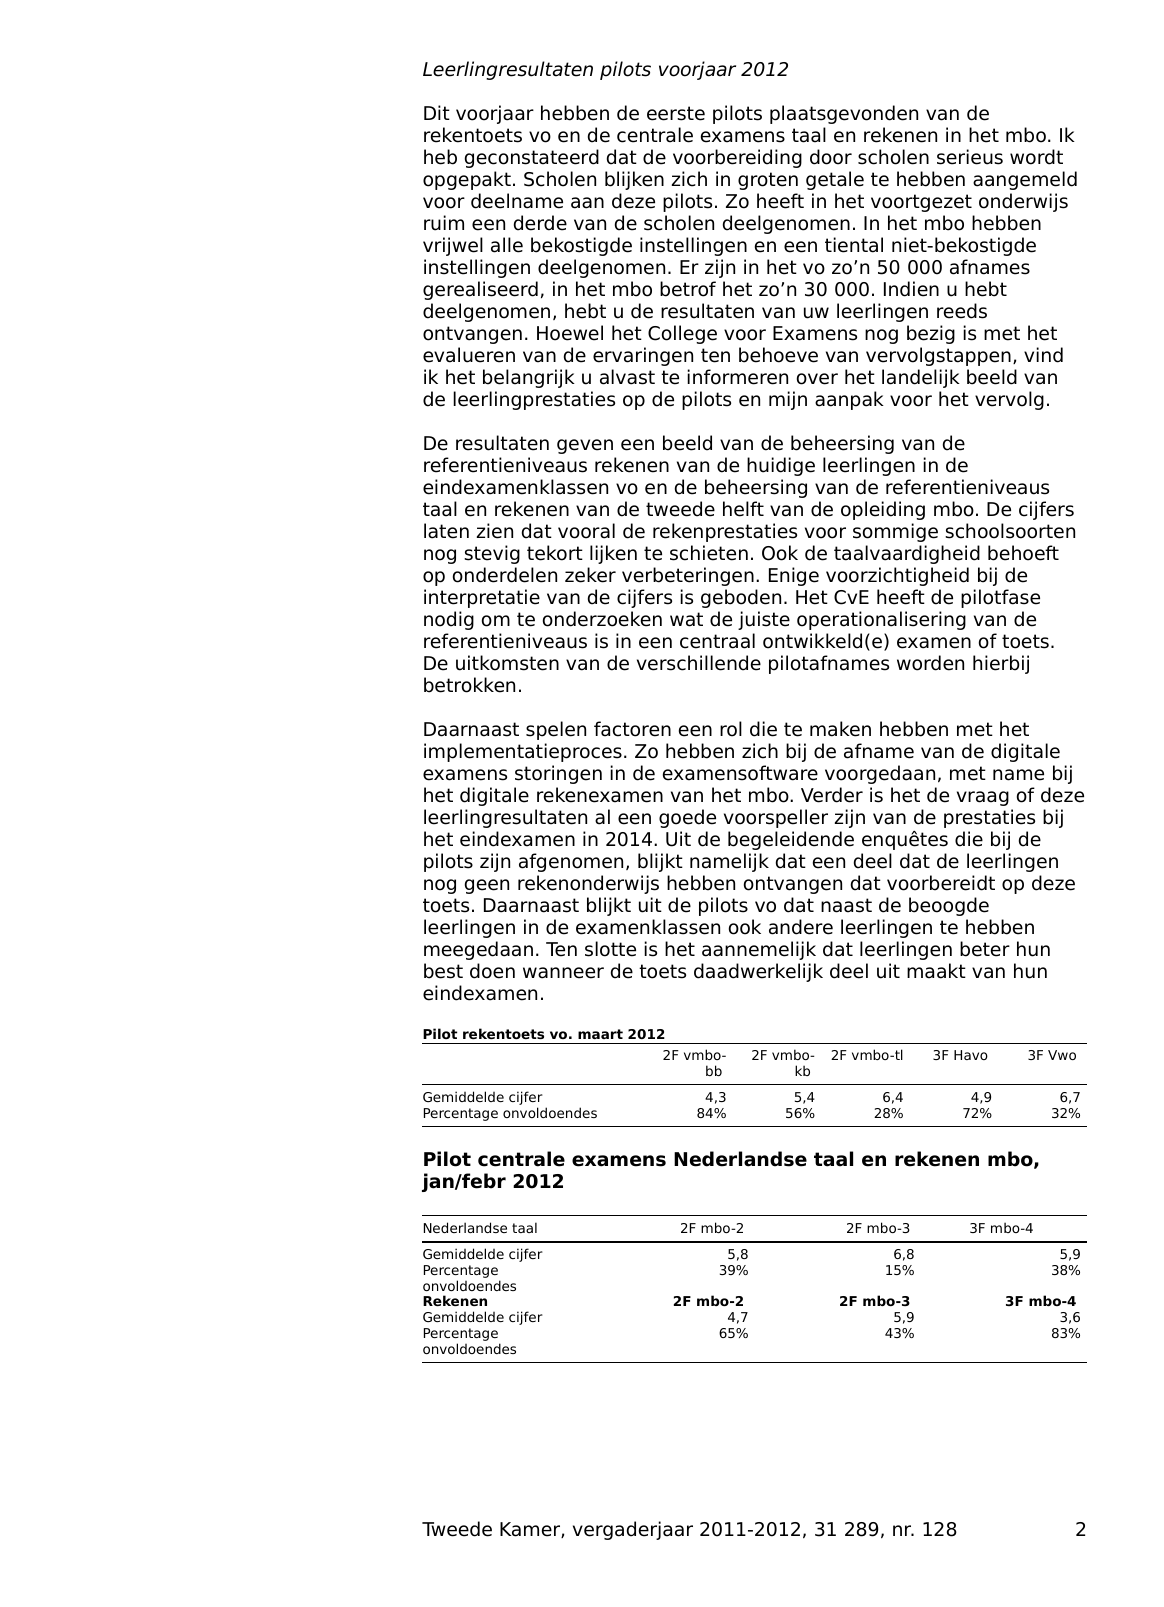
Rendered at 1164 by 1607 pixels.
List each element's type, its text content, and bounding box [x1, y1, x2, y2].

table_cell Rekenen [422, 1294, 588, 1310]
table_cell 5,9 [754, 1310, 921, 1326]
table_cell 2F mbo-2 [588, 1294, 754, 1310]
table_cell 84% [644, 1106, 732, 1126]
table_cell 2F vmbo-kb [732, 1044, 821, 1084]
table_cell 5,8 [588, 1243, 754, 1263]
table_cell 3F Havo [910, 1044, 998, 1084]
text Daarnaast spelen factoren een rol die te maken hebben met het implementatieproces. Zo hebben zich bij de afname van de digitale examens storingen in de examensoftware voorgedaan, met name bij het digitale rekenexamen van het mbo. Verder is het de vraag of deze leerlingresultaten al een goede voorspeller zijn van de prestaties bij het eindexamen in 2014. Uit de begeleidende enquêtes die bij de pilots zijn afgenomen, blijkt namelijk dat een deel dat de leerlingen nog geen rekenonderwijs hebben ontvangen dat voorbereidt op deze toets. Daarnaast blijkt uit de pilots vo dat naast de beoogde leerlingen in de examenklassen ook andere leerlingen te hebben meegedaan. Ten slotte is het aannemelijk dat leerlingen beter hun best doen wanneer de toets daadwerkelijk deel uit maakt van hun eindexamen. [422, 719, 1087, 1005]
table_cell 4,3 [644, 1085, 732, 1106]
text De resultaten geven een beeld van de beheersing van de referentieniveaus rekenen van de huidige leerlingen in de eindexamenklassen vo en de beheersing van de referentieniveaus taal en rekenen van de tweede helft van de opleiding mbo. De cijfers laten zien dat vooral de rekenprestaties voor sommige schoolsoorten nog stevig tekort lijken te schieten. Ook de taalvaardigheid behoeft op onderdelen zeker verbeteringen. Enige voorzichtigheid bij de interpretatie van de cijfers is geboden. Het CvE heeft de pilotfase nodig om te onderzoeken wat de juiste operationalisering van de referentieniveaus is in een centraal ontwikkeld(e) examen of toets. De uitkomsten van de verschillende pilotafnames worden hierbij betrokken. [422, 433, 1087, 697]
table_cell 2F vmbo-tl [821, 1044, 909, 1084]
table_cell 5,9 [921, 1243, 1087, 1263]
table_cell 6,7 [998, 1085, 1087, 1106]
table_cell [422, 1044, 644, 1084]
table_cell Gemiddelde cijfer [422, 1085, 644, 1106]
table_cell 3,6 [921, 1310, 1087, 1326]
table_cell 15% [754, 1263, 921, 1294]
table_header 2F mbo-3 [754, 1216, 921, 1241]
table_cell 83% [921, 1326, 1087, 1362]
table_cell 6,8 [754, 1243, 921, 1263]
table_cell Gemiddelde cijfer [422, 1310, 588, 1326]
table_header 2F mbo-2 [588, 1216, 754, 1241]
table_cell Percentage onvoldoendes [422, 1263, 588, 1294]
table_cell 2F vmbo-bb [644, 1044, 732, 1084]
table_cell 56% [732, 1106, 821, 1126]
subtitle Leerlingresultaten pilots voorjaar 2012 [422, 59, 1087, 81]
table_cell 6,4 [821, 1085, 909, 1106]
table_cell 5,4 [732, 1085, 821, 1106]
table_header 3F mbo-4 [921, 1216, 1087, 1241]
table_cell 72% [910, 1106, 998, 1126]
table_cell 43% [754, 1326, 921, 1362]
table_cell 65% [588, 1326, 754, 1362]
table_cell 3F Vwo [998, 1044, 1087, 1084]
table_cell 32% [998, 1106, 1087, 1126]
table_cell Percentage onvoldoendes [422, 1106, 644, 1126]
table_cell 2F mbo-3 [754, 1294, 921, 1310]
table_header Nederlandse taal [422, 1216, 588, 1241]
table_cell Percentage onvoldoendes [422, 1326, 588, 1362]
subtitle Pilot centrale examens Nederlandse taal en rekenen mbo, jan/febr 2012 [422, 1149, 1087, 1193]
table_cell 4,7 [588, 1310, 754, 1326]
table_header Pilot rekentoets vo. maart 2012 [422, 1027, 1087, 1042]
table_cell Gemiddelde cijfer [422, 1243, 588, 1263]
table_cell 28% [821, 1106, 909, 1126]
table_cell 39% [588, 1263, 754, 1294]
text Dit voorjaar hebben de eerste pilots plaatsgevonden van de rekentoets vo en de centrale examens taal en rekenen in het mbo. Ik heb geconstateerd dat de voorbereiding door scholen serieus wordt opgepakt. Scholen blijken zich in groten getale te hebben aangemeld voor deelname aan deze pilots. Zo heeft in het voortgezet onderwijs ruim een derde van de scholen deelgenomen. In het mbo hebben vrijwel alle bekostigde instellingen en een tiental niet-bekostigde instellingen deelgenomen. Er zijn in het vo zo’n 50 000 afnames gerealiseerd, in het mbo betrof het zo’n 30 000. Indien u hebt deelgenomen, hebt u de resultaten van uw leerlingen reeds ontvangen. Hoewel het College voor Examens nog bezig is met het evalueren van de ervaringen ten behoeve van vervolgstappen, vind ik het belangrijk u alvast te informeren over het landelijk beeld van de leerlingprestaties op de pilots en mijn aanpak voor het vervolg. [422, 103, 1087, 411]
table_cell 3F mbo-4 [921, 1294, 1087, 1310]
table_cell 4,9 [910, 1085, 998, 1106]
table_cell 38% [921, 1263, 1087, 1294]
